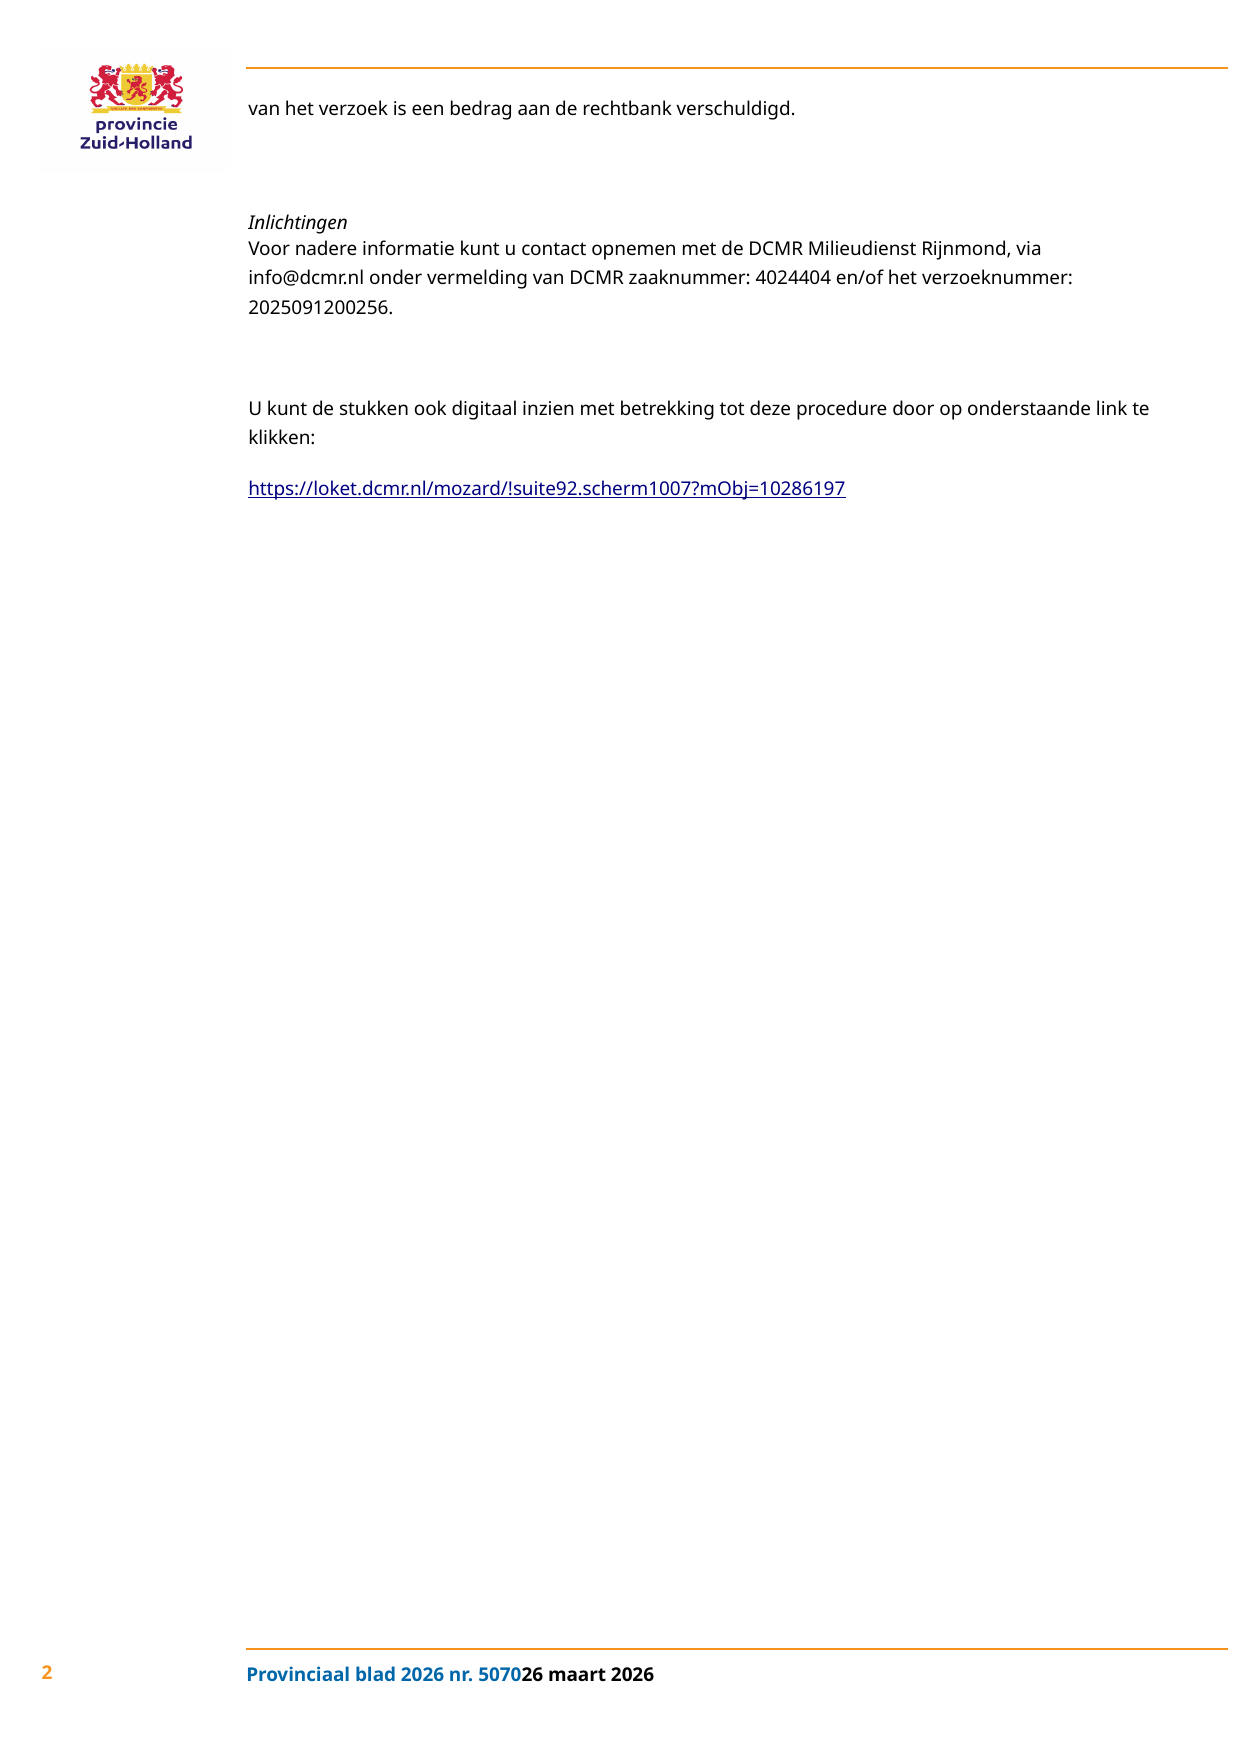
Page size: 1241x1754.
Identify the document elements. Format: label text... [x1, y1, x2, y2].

picture [41, 47, 231, 172]
text Voor nadere informatie kunt u contact opnemen met de DCMR Milieudienst Rijnmond, via info@dcmr.nl onder vermelding van DCMR zaaknummer: 4024404 en/of het verzoeknummer: 2025091200256. [248, 235, 1152, 320]
text U kunt de stukken ook digitaal inzien met betrekking tot deze procedure door op onderstaande link te klikken: [248, 395, 1152, 450]
text van het verzoek is een bedrag aan de rechtbank verschuldigd. [248, 95, 1152, 121]
text Inlichtingen [248, 209, 1152, 235]
text https://loket.dcmr.nl/mozard/!suite92.scherm1007?mObj=10286197 [248, 475, 1152, 501]
